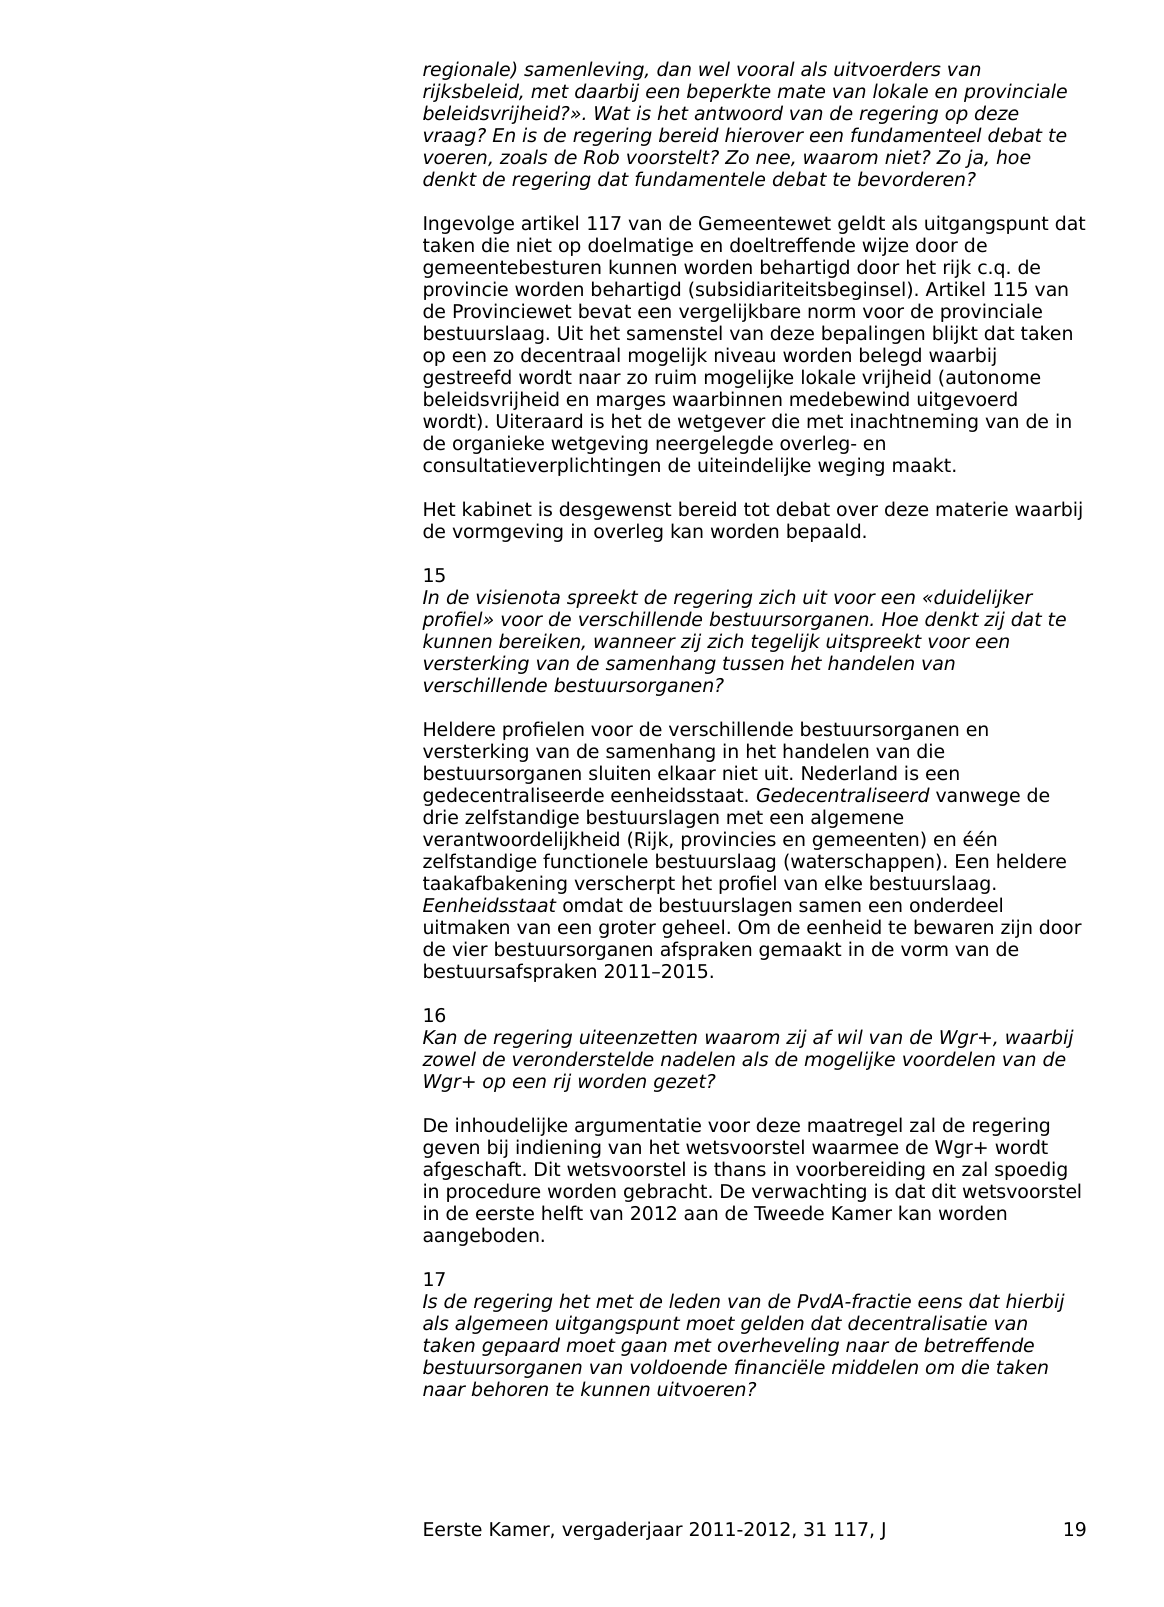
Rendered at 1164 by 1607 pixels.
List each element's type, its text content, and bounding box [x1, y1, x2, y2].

text regionale) samenleving, dan wel vooral als uitvoerders van rijksbeleid, met daarbij een beperkte mate van lokale en provinciale beleidsvrijheid?». Wat is het antwoord van de regering op deze vraag? En is de regering bereid hierover een fundamenteel debat te voeren, zoals de Rob voorstelt? Zo nee, waarom niet? Zo ja, hoe denkt de regering dat fundamentele debat te bevorderen? [422, 59, 1087, 191]
text Kan de regering uiteenzetten waarom zij af wil van de Wgr+, waarbij zowel de veronderstelde nadelen als de mogelijke voordelen van de Wgr+ op een rij worden gezet? [422, 1027, 1087, 1093]
text 17 [422, 1269, 1087, 1291]
text Het kabinet is desgewenst bereid tot debat over deze materie waarbij de vormgeving in overleg kan worden bepaald. [422, 499, 1087, 543]
text 15 [422, 565, 1087, 587]
text De inhoudelijke argumentatie voor deze maatregel zal de regering geven bij indiening van het wetsvoorstel waarmee de Wgr+ wordt afgeschaft. Dit wetsvoorstel is thans in voorbereiding en zal spoedig in procedure worden gebracht. De verwachting is dat dit wetsvoorstel in de eerste helft van 2012 aan de Tweede Kamer kan worden aangeboden. [422, 1115, 1087, 1247]
text Heldere profielen voor de verschillende bestuursorganen en versterking van de samenhang in het handelen van die bestuursorganen sluiten elkaar niet uit. Nederland is een gedecentraliseerde eenheidsstaat. Gedecentraliseerd vanwege de drie zelfstandige bestuurslagen met een algemene verantwoordelijkheid (Rijk, provincies en gemeenten) en één zelfstandige functionele bestuurslaag (waterschappen). Een heldere taakafbakening verscherpt het profiel van elke bestuurslaag. Eenheidsstaat omdat de bestuurslagen samen een onderdeel uitmaken van een groter geheel. Om de eenheid te bewaren zijn door de vier bestuursorganen afspraken gemaakt in de vorm van de bestuursafspraken 2011–2015. [422, 719, 1087, 983]
text 16 [422, 1005, 1087, 1027]
text Ingevolge artikel 117 van de Gemeentewet geldt als uitgangspunt dat taken die niet op doelmatige en doeltreffende wijze door de gemeentebesturen kunnen worden behartigd door het rijk c.q. de provincie worden behartigd (subsidiariteitsbeginsel). Artikel 115 van de Provinciewet bevat een vergelijkbare norm voor de provinciale bestuurslaag. Uit het samenstel van deze bepalingen blijkt dat taken op een zo decentraal mogelijk niveau worden belegd waarbij gestreefd wordt naar zo ruim mogelijke lokale vrijheid (autonome beleidsvrijheid en marges waarbinnen medebewind uitgevoerd wordt). Uiteraard is het de wetgever die met inachtneming van de in de organieke wetgeving neergelegde overleg- en consultatieverplichtingen de uiteindelijke weging maakt. [422, 213, 1087, 477]
text In de visienota spreekt de regering zich uit voor een «duidelijker profiel» voor de verschillende bestuursorganen. Hoe denkt zij dat te kunnen bereiken, wanneer zij zich tegelijk uitspreekt voor een versterking van de samenhang tussen het handelen van verschillende bestuursorganen? [422, 587, 1087, 697]
text Is de regering het met de leden van de PvdA-fractie eens dat hierbij als algemeen uitgangspunt moet gelden dat decentralisatie van taken gepaard moet gaan met overheveling naar de betreffende bestuursorganen van voldoende financiële middelen om die taken naar behoren te kunnen uitvoeren? [422, 1291, 1087, 1401]
